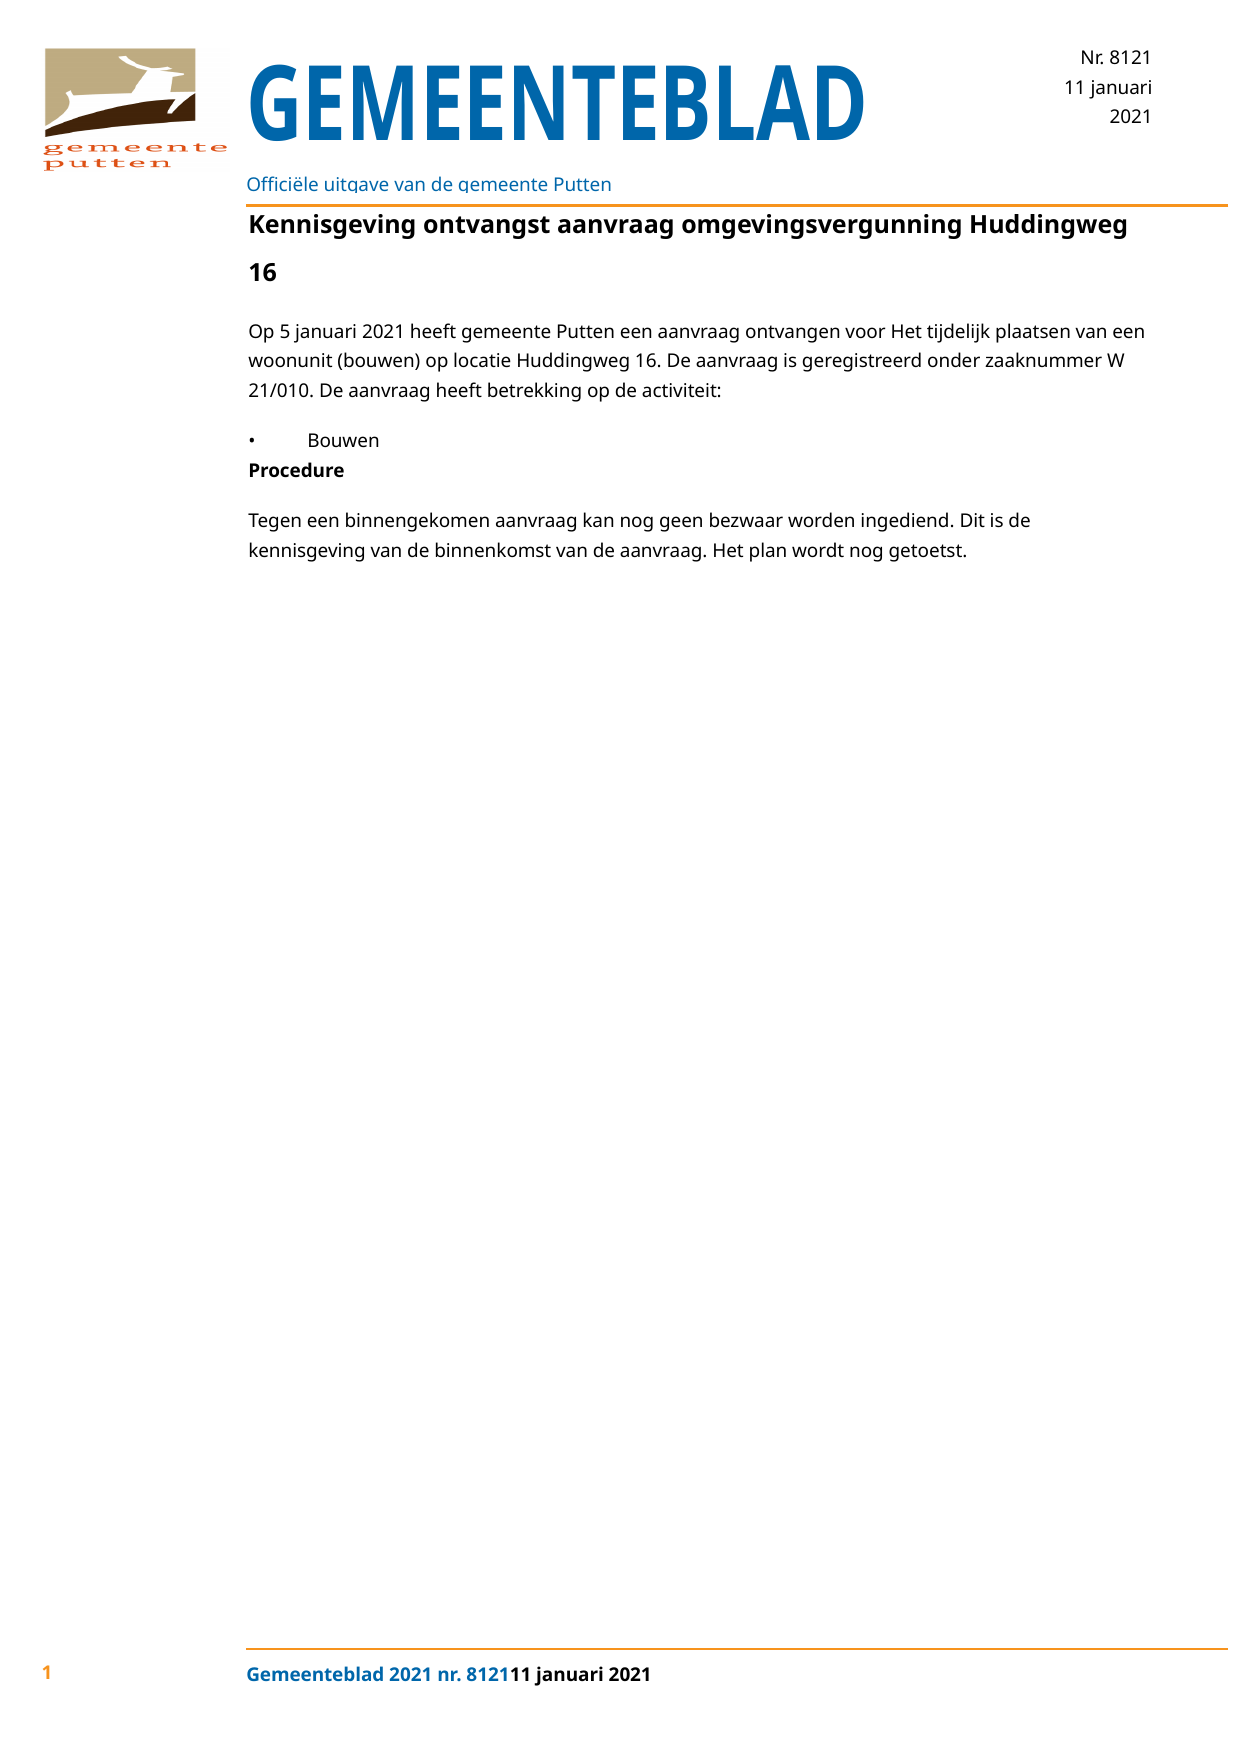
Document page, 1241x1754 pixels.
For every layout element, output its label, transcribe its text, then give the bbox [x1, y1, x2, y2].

text Op 5 januari 2021 heeft gemeente Putten een aanvraag ontvangen voor Het tijdelijk plaatsen van een woonunit (bouwen) op locatie Huddingweg 16. De aanvraag is geregistreerd onder zaaknummer W 21/010. De aanvraag heeft betrekking op de activiteit: [248, 318, 1152, 403]
picture [41, 47, 231, 172]
text Tegen een binnengekomen aanvraag kan nog geen bezwaar worden ingediend. Dit is de kennisgeving van de binnenkomst van de aanvraag. Het plan wordt nog getoetst. [248, 507, 1152, 563]
list Bouwen [248, 427, 1152, 453]
text Procedure [248, 457, 1152, 483]
text Kennisgeving ontvangst aanvraag omgevingsvergunning Huddingweg 16 [248, 207, 1152, 288]
